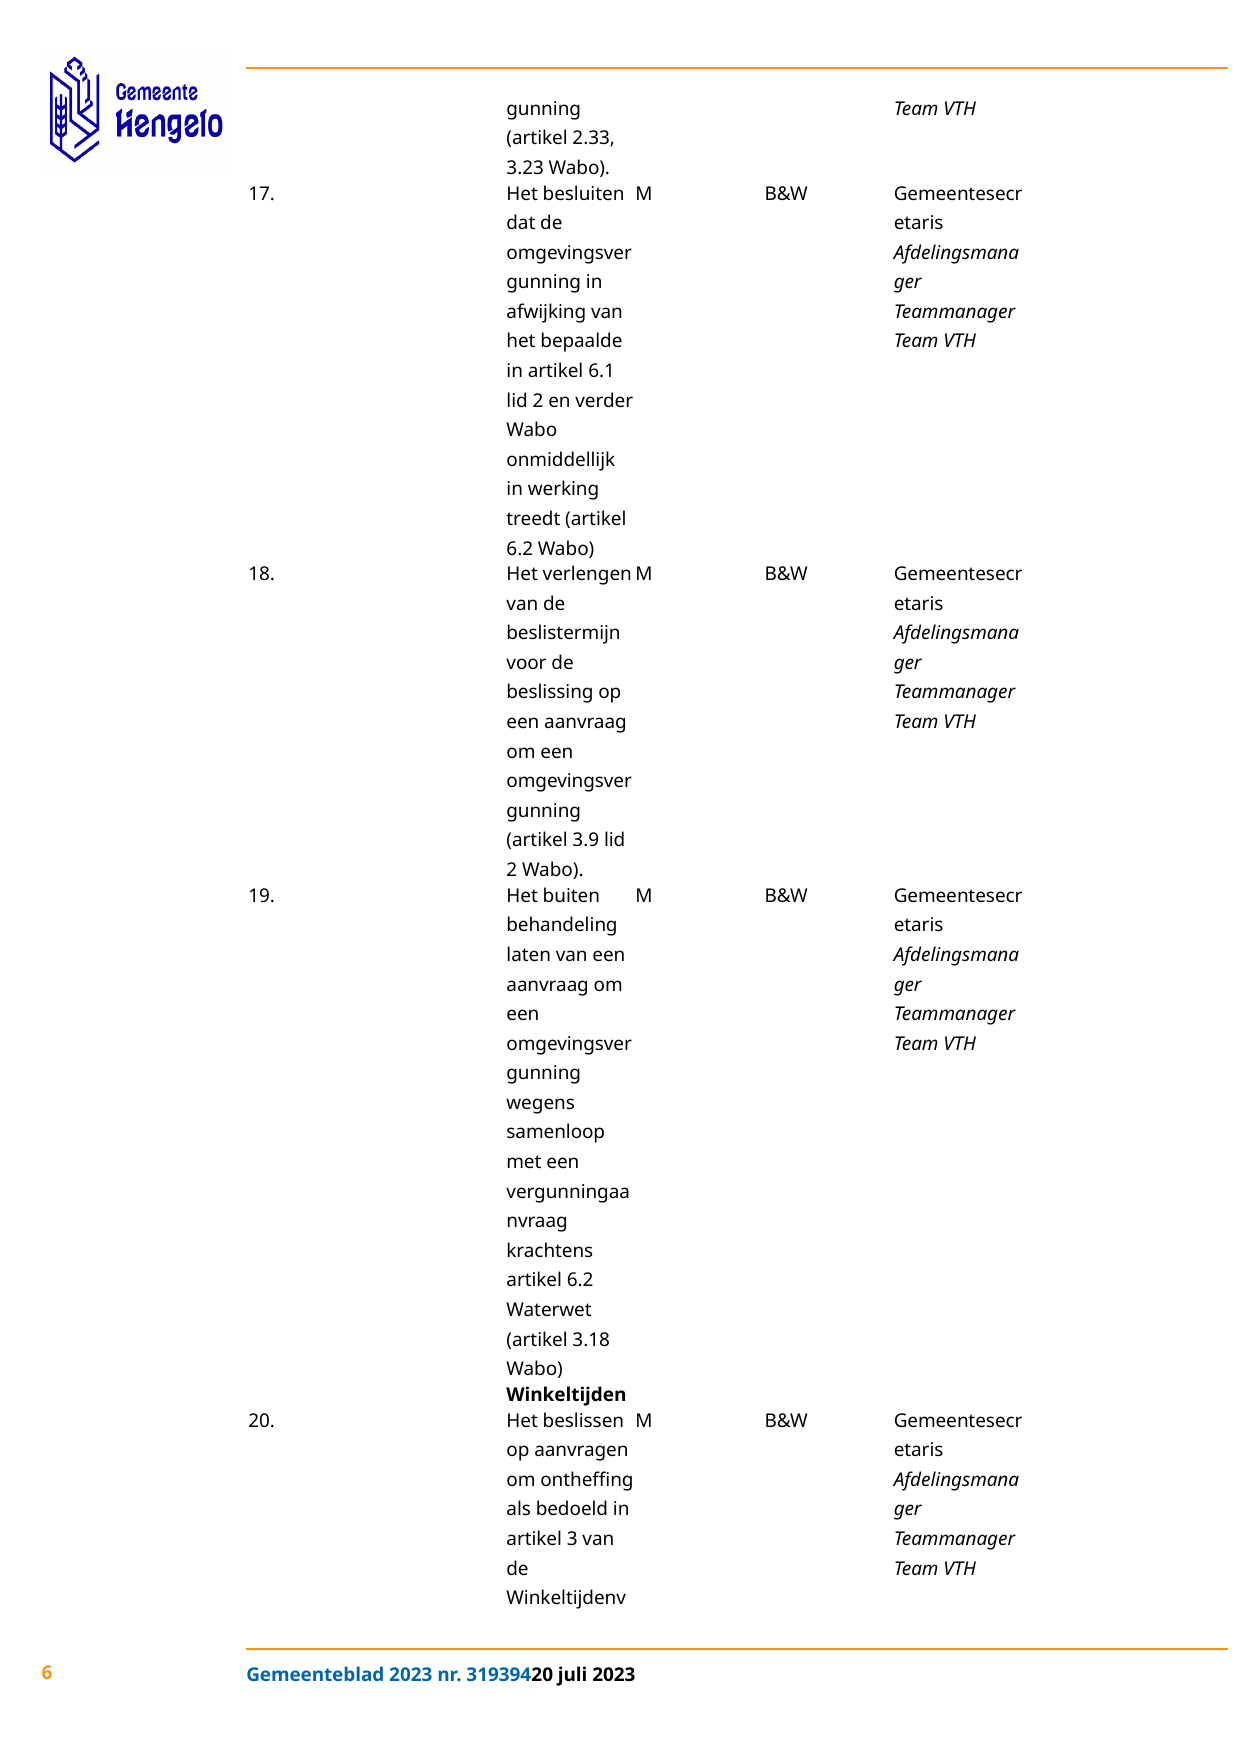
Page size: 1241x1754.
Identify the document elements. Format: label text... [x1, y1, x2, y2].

table_cell [1023, 882, 1152, 1381]
table_cell M [635, 882, 764, 1381]
table_cell Het besluiten dat de omgevingsvergunning in afwijking van het bepaalde in artikel 6.1 lid 2 en verder Wabo onmiddellijk in werking treedt (artikel 6.2 Wabo) [506, 180, 635, 560]
table_cell Gemeentesecretaris Afdelingsmanager Teammanager Team VTH [894, 882, 1022, 1381]
table_cell Winkeltijden [506, 1381, 635, 1407]
table_cell Gemeentesecretaris Afdelingsmanager Teammanager Team VTH [894, 1407, 1022, 1610]
table_cell [635, 1381, 764, 1407]
picture [41, 47, 231, 172]
table_cell Het beslissen op aanvragen om ontheffing als bedoeld in artikel 3 van de Winkeltijdenv [506, 1407, 635, 1610]
table_cell [248, 95, 506, 180]
table_cell Gemeentesecretaris Afdelingsmanager Teammanager Team VTH [894, 180, 1022, 560]
table_cell Team VTH [894, 95, 1022, 180]
table_cell [764, 1381, 893, 1407]
table_cell [1023, 95, 1152, 180]
table_cell [635, 95, 764, 180]
table_cell [248, 1381, 506, 1407]
table_cell [248, 180, 506, 560]
table_cell gunning (artikel 2.33, 3.23 Wabo). [506, 95, 635, 180]
table_cell Gemeentesecretaris Afdelingsmanager Teammanager Team VTH [894, 560, 1022, 882]
table_cell B&W [764, 882, 893, 1381]
table_cell [248, 882, 506, 1381]
table_cell [764, 95, 893, 180]
table_cell [248, 560, 506, 882]
table_cell Het verlengen van de beslistermijn voor de beslissing op een aanvraag om een omgevingsvergunning (artikel 3.9 lid 2 Wabo). [506, 560, 635, 882]
table_cell B&W [764, 180, 893, 560]
table_cell [894, 1381, 1022, 1407]
table_cell [1023, 180, 1152, 560]
table_cell [1023, 560, 1152, 882]
table_cell M [635, 180, 764, 560]
table_cell Het buiten behandeling laten van een aanvraag om een omgevingsvergunning wegens samenloop met een vergunningaanvraag krachtens artikel 6.2 Waterwet (artikel 3.18 Wabo) [506, 882, 635, 1381]
table_cell B&W [764, 1407, 893, 1610]
table_cell B&W [764, 560, 893, 882]
table_cell M [635, 560, 764, 882]
table_cell [248, 1407, 506, 1610]
table_cell M [635, 1407, 764, 1610]
table_cell [1023, 1381, 1152, 1407]
table_cell [1023, 1407, 1152, 1610]
